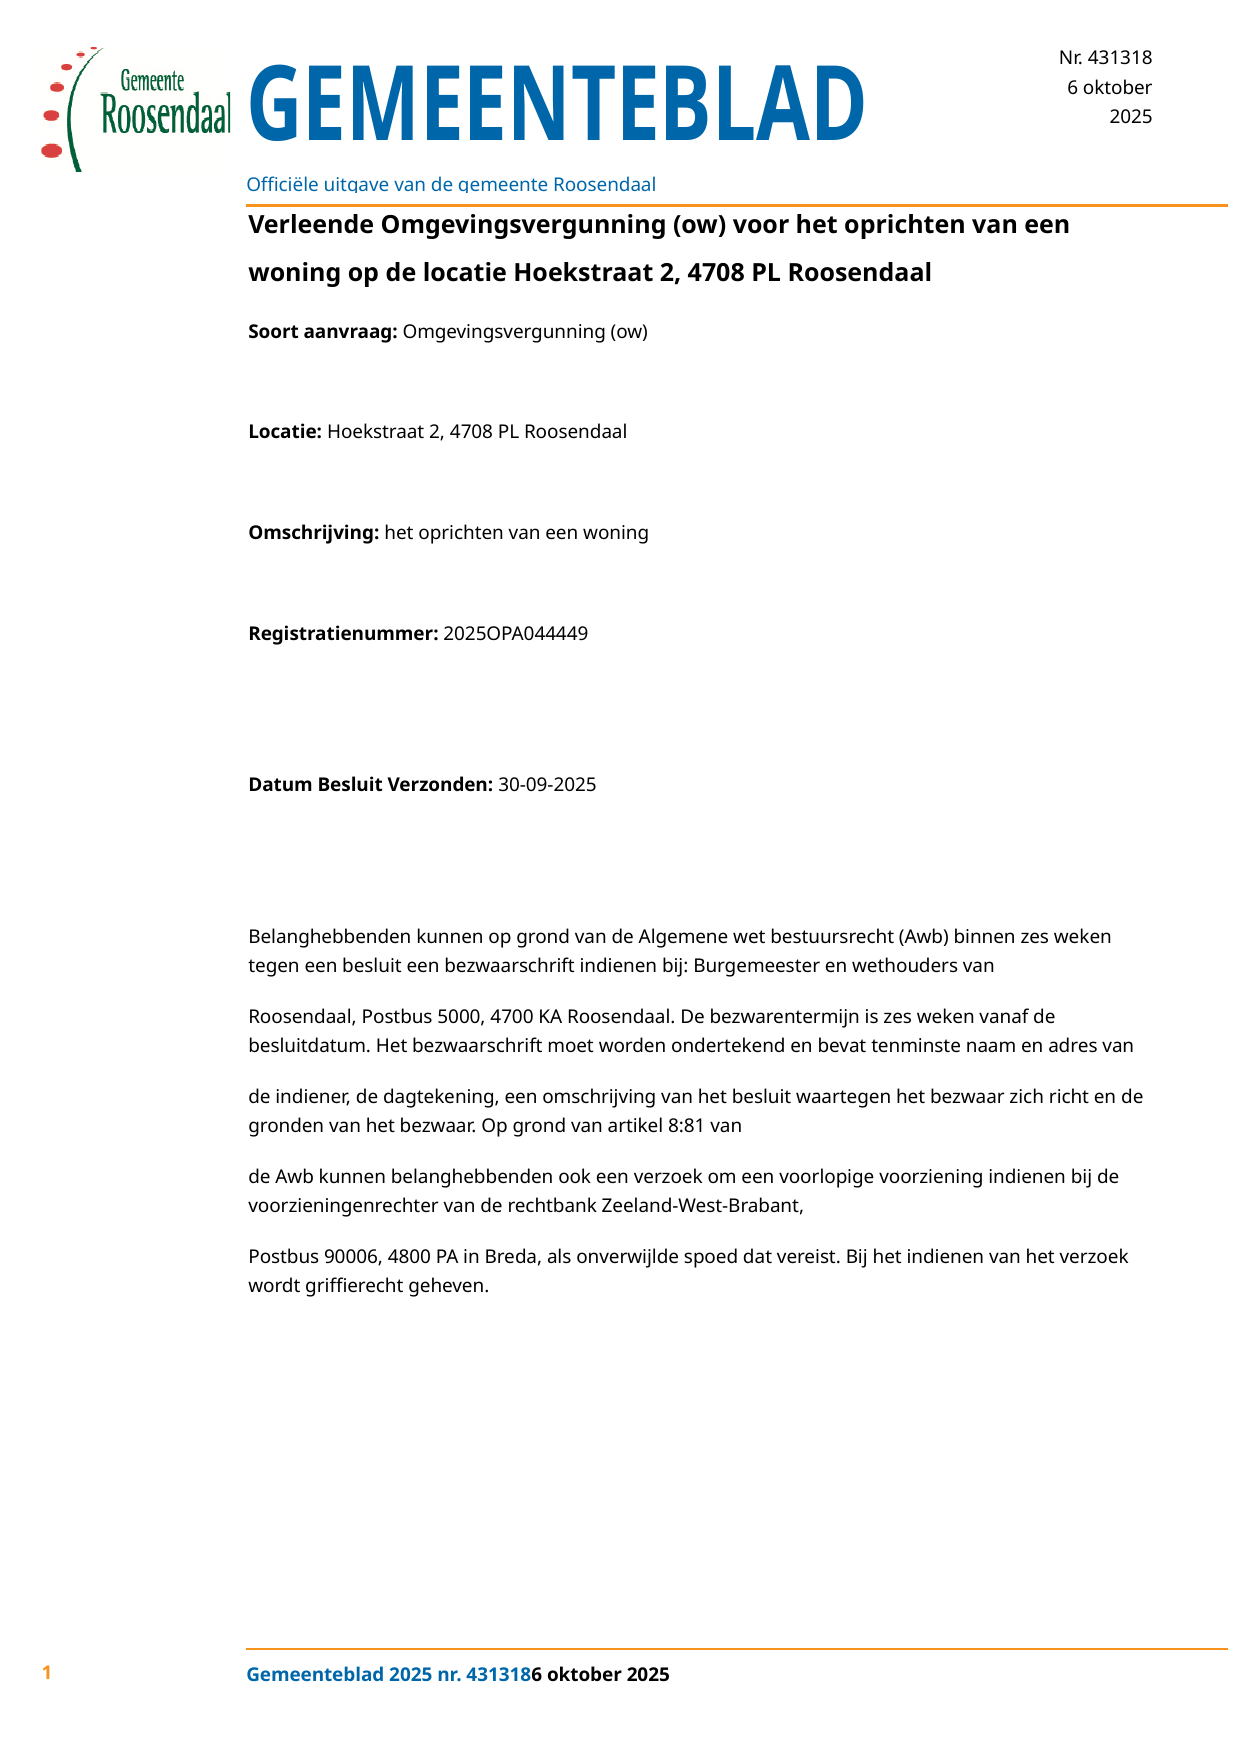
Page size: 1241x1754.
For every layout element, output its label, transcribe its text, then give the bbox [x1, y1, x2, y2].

text Locatie: Hoekstraat 2, 4708 PL Roosendaal [248, 419, 1152, 444]
text Soort aanvraag: Omgevingsvergunning (ow) [248, 318, 1152, 344]
picture [41, 47, 231, 172]
text Belanghebbenden kunnen op grond van de Algemene wet bestuursrecht (Awb) binnen zes weken tegen een besluit een bezwaarschrift indienen bij: Burgemeester en wethouders van [248, 923, 1152, 978]
text Omschrijving: het oprichten van een woning [248, 519, 1152, 545]
text Roosendaal, Postbus 5000, 4700 KA Roosendaal. De bezwarentermijn is zes weken vanaf de besluitdatum. Het bezwaarschrift moet worden ondertekend en bevat tenminste naam en adres van [248, 1003, 1152, 1058]
text Verleende Omgevingsvergunning (ow) voor het oprichten van een woning op de locatie Hoekstraat 2, 4708 PL Roosendaal [248, 207, 1152, 288]
text de indiener, de dagtekening, een omschrijving van het besluit waartegen het bezwaar zich richt en de gronden van het bezwaar. Op grond van artikel 8:81 van [248, 1083, 1152, 1138]
text de Awb kunnen belanghebbenden ook een verzoek om een voorlopige voorziening indienen bij de voorzieningenrechter van de rechtbank Zeeland-West-Brabant, [248, 1163, 1152, 1218]
text Registratienummer: 2025OPA044449 [248, 620, 1152, 646]
text Datum Besluit Verzonden: 30-09-2025 [248, 772, 1152, 797]
text Postbus 90006, 4800 PA in Breda, als onverwijlde spoed dat vereist. Bij het indienen van het verzoek wordt griffierecht geheven. [248, 1243, 1152, 1298]
